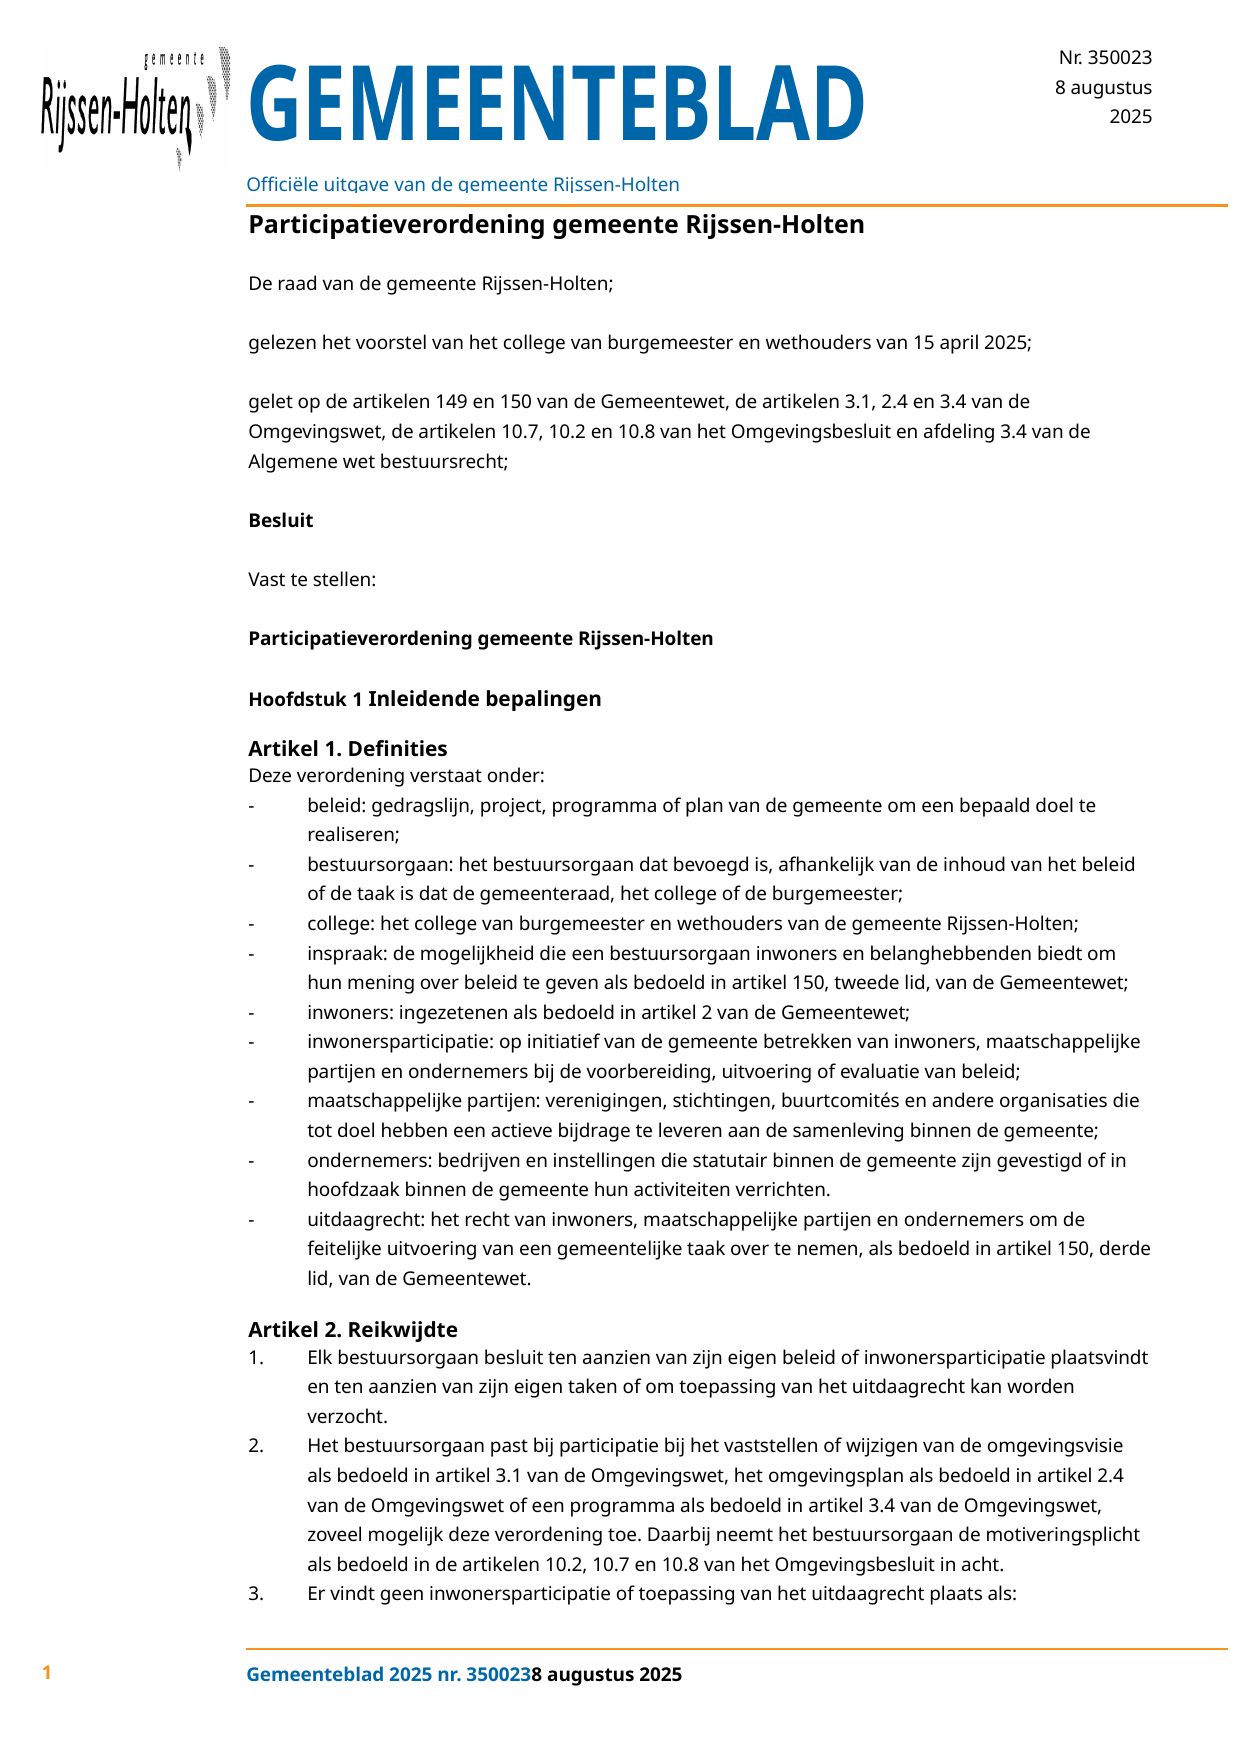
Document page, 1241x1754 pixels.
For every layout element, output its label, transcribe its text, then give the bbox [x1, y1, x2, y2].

list bestuursorgaan: het bestuursorgaan dat bevoegd is, afhankelijk van de inhoud van het beleid of de taak is dat de gemeenteraad, het college of de burgemeester; [248, 851, 1152, 906]
text Vast te stellen: [248, 566, 1152, 592]
picture [41, 47, 231, 172]
list beleid: gedragslijn, project, programma of plan van de gemeente om een bepaald doel te realiseren; [248, 792, 1152, 847]
text gelezen het voorstel van het college van burgemeester en wethouders van 15 april 2025; [248, 329, 1152, 355]
text Besluit [248, 507, 1152, 533]
text Participatieverordening gemeente Rijssen-Holten [248, 625, 1152, 651]
text Deze verordening verstaat onder: [248, 762, 1152, 788]
list uitdaagrecht: het recht van inwoners, maatschappelijke partijen en ondernemers om de feitelijke uitvoering van een gemeentelijke taak over te nemen, als bedoeld in artikel 150, derde lid, van de Gemeentewet. [248, 1206, 1152, 1291]
list maatschappelijke partijen: verenigingen, stichtingen, buurtcomités en andere organisaties die tot doel hebben een actieve bijdrage te leveren aan de samenleving binnen de gemeente; [248, 1088, 1152, 1143]
list inspraak: de mogelijkheid die een bestuursorgaan inwoners en belanghebbenden biedt om hun mening over beleid te geven als bedoeld in artikel 150, tweede lid, van de Gemeentewet; [248, 940, 1152, 995]
list college: het college van burgemeester en wethouders van de gemeente Rijssen-Holten; [248, 910, 1152, 936]
list ondernemers: bedrijven en instellingen die statutair binnen de gemeente zijn gevestigd of in hoofdzaak binnen de gemeente hun activiteiten verrichten. [248, 1147, 1152, 1202]
text De raad van de gemeente Rijssen-Holten; [248, 270, 1152, 296]
text gelet op de artikelen 149 en 150 van de Gemeentewet, de artikelen 3.1, 2.4 en 3.4 van de Omgevingswet, de artikelen 10.7, 10.2 en 10.8 van het Omgevingsbesluit en afdeling 3.4 van de Algemene wet bestuursrecht; [248, 389, 1152, 473]
list inwonersparticipatie: op initiatief van de gemeente betrekken van inwoners, maatschappelijke partijen en ondernemers bij de voorbereiding, uitvoering of evaluatie van beleid; [248, 1028, 1152, 1084]
list Er vindt geen inwonersparticipatie of toepassing van het uitdaagrecht plaats als: [248, 1581, 1152, 1606]
text Participatieverordening gemeente Rijssen-Holten [248, 207, 1152, 241]
text Artikel 2. Reikwijdte [248, 1316, 1152, 1344]
text Hoofdstuk 1 Inleidende bepalingen [248, 684, 1152, 713]
list Het bestuursorgaan past bij participatie bij het vaststellen of wijzigen van de omgevingsvisie als bedoeld in artikel 3.1 van de Omgevingswet, het omgevingsplan als bedoeld in artikel 2.4 van de Omgevingswet of een programma als bedoeld in artikel 3.4 van de Omgevingswet, zoveel mogelijk deze verordening toe. Daarbij neemt het bestuursorgaan de motiveringsplicht als bedoeld in de artikelen 10.2, 10.7 en 10.8 van het Omgevingsbesluit in acht. [248, 1433, 1152, 1577]
list inwoners: ingezetenen als bedoeld in artikel 2 van de Gemeentewet; [248, 999, 1152, 1024]
list Elk bestuursorgaan besluit ten aanzien van zijn eigen beleid of inwonersparticipatie plaatsvindt en ten aanzien van zijn eigen taken of om toepassing van het uitdaagrecht kan worden verzocht. [248, 1344, 1152, 1429]
text Artikel 1. Definities [248, 734, 1152, 762]
